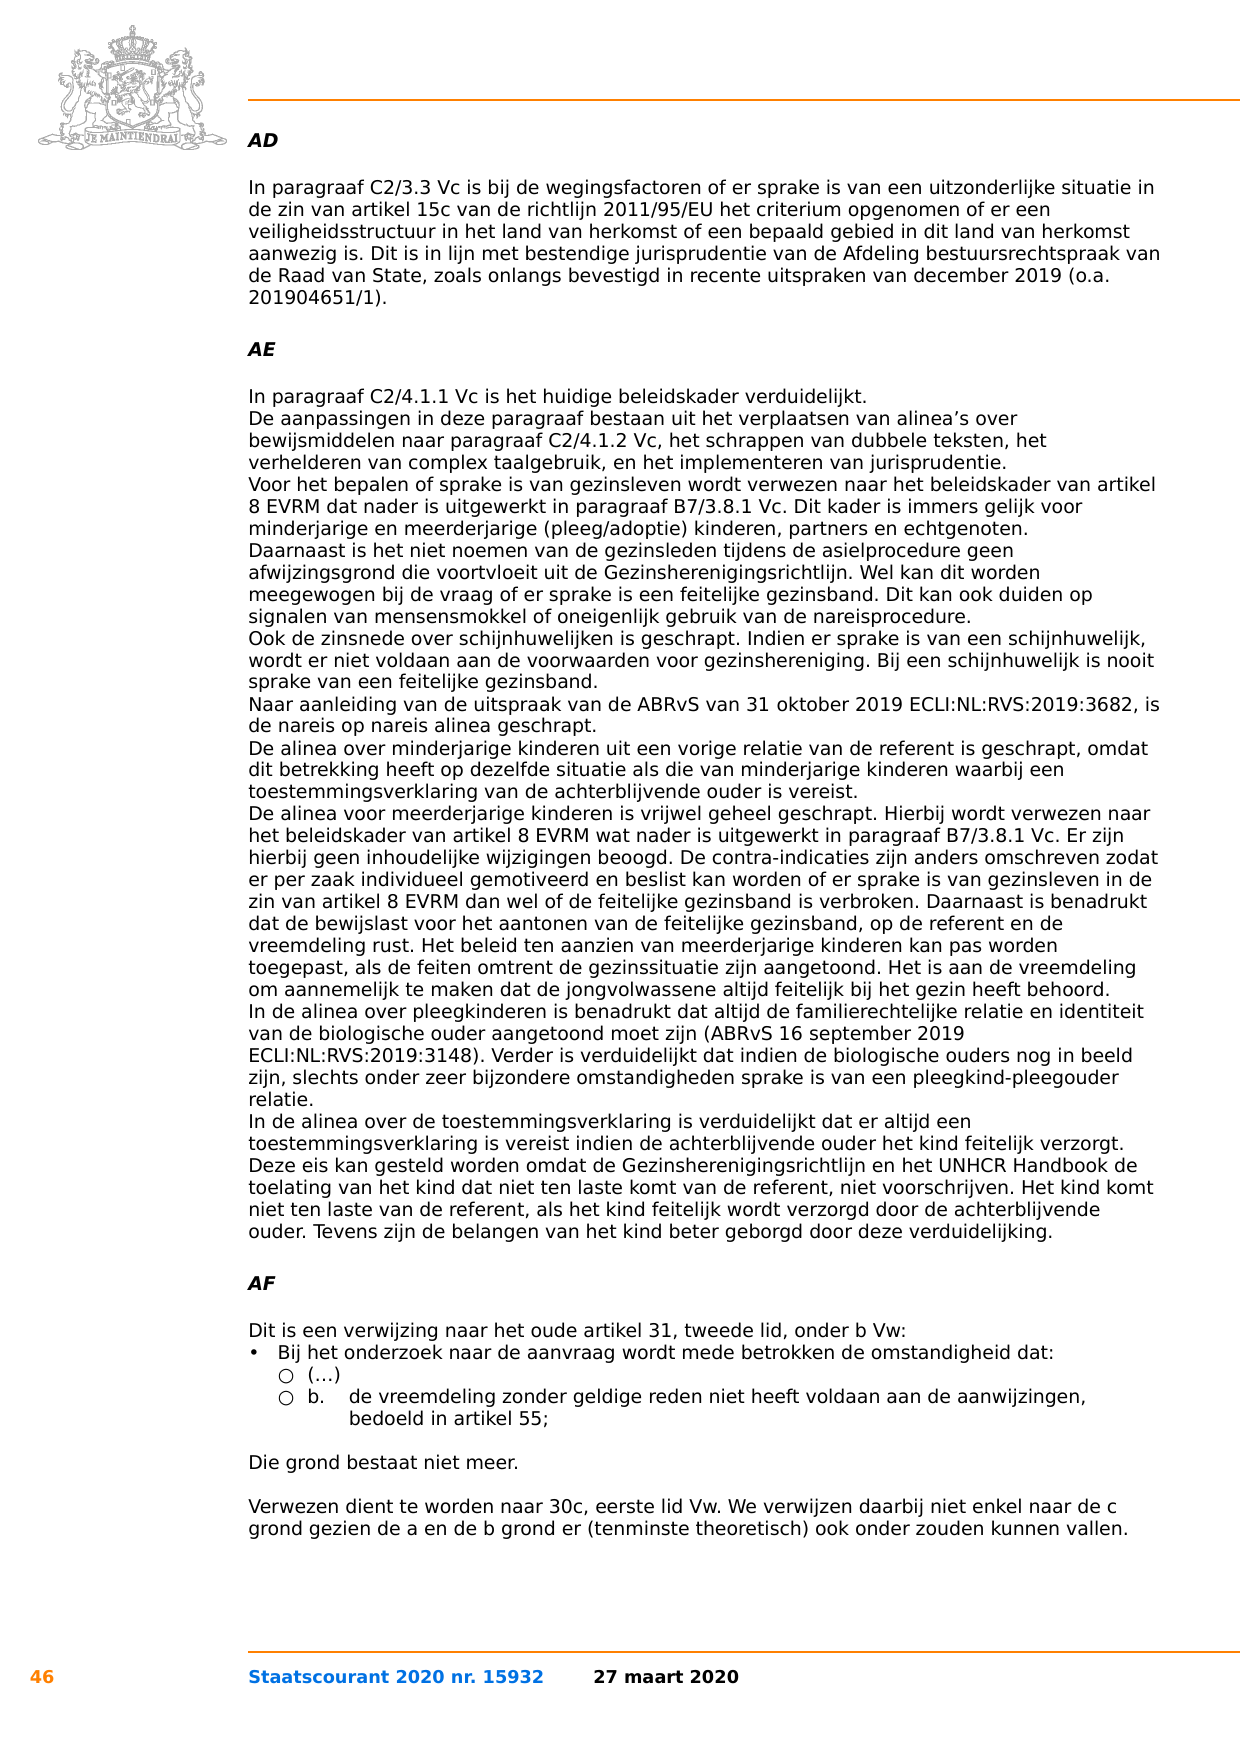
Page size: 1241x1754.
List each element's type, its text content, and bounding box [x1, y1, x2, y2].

text • Bij het onderzoek naar de aanvraag wordt mede betrokken de omstandigheid dat: [248, 1342, 1163, 1364]
text De alinea over minderjarige kinderen uit een vorige relatie van de referent is geschrapt, omdat dit betrekking heeft op dezelfde situatie als die van minderjarige kinderen waarbij een toestemmingsverklaring van de achterblijvende ouder is vereist. [248, 737, 1163, 803]
text Verwezen dient te worden naar 30c, eerste lid Vw. We verwijzen daarbij niet enkel naar de c grond gezien de a en de b grond er (tenminste theoretisch) ook onder zouden kunnen vallen. [248, 1496, 1163, 1539]
text ○ (…) [278, 1364, 1163, 1386]
text In de alinea over pleegkinderen is benadrukt dat altijd de familierechtelijke relatie en identiteit van de biologische ouder aangetoond moet zijn (ABRvS 16 september 2019 ECLI:NL:RVS:2019:3148). Verder is verduidelijkt dat indien de biologische ouders nog in beeld zijn, slechts onder zeer bijzondere omstandigheden sprake is van een pleegkind-pleegouder relatie. [248, 1001, 1163, 1111]
text ○ b. de vreemdeling zonder geldige reden niet heeft voldaan aan de aanwijzingen, bedoeld in artikel 55; [278, 1386, 1163, 1430]
text Voor het bepalen of sprake is van gezinsleven wordt verwezen naar het beleidskader van artikel 8 EVRM dat nader is uitgewerkt in paragraaf B7/3.8.1 Vc. Dit kader is immers gelijk voor minderjarige en meerderjarige (pleeg/adoptie) kinderen, partners en echtgenoten. [248, 474, 1163, 539]
picture [38, 25, 227, 150]
text Naar aanleiding van de uitspraak van de ABRvS van 31 oktober 2019 ECLI:NL:RVS:2019:3682, is de nareis op nareis alinea geschrapt. [248, 693, 1163, 737]
text Die grond bestaat niet meer. [248, 1452, 1163, 1474]
text Ook de zinsnede over schijnhuwelijken is geschrapt. Indien er sprake is van een schijnhuwelijk, wordt er niet voldaan aan de voorwaarden voor gezinshereniging. Bij een schijnhuwelijk is nooit sprake van een feitelijke gezinsband. [248, 627, 1163, 693]
subtitle AD [248, 130, 1163, 152]
text De alinea voor meerderjarige kinderen is vrijwel geheel geschrapt. Hierbij wordt verwezen naar het beleidskader van artikel 8 EVRM wat nader is uitgewerkt in paragraaf B7/3.8.1 Vc. Er zijn hierbij geen inhoudelijke wijzigingen beoogd. De contra-indicaties zijn anders omschreven zodat er per zaak individueel gemotiveerd en beslist kan worden of er sprake is van gezinsleven in de zin van artikel 8 EVRM dan wel of de feitelijke gezinsband is verbroken. Daarnaast is benadrukt dat de bewijslast voor het aantonen van de feitelijke gezinsband, op de referent en de vreemdeling rust. Het beleid ten aanzien van meerderjarige kinderen kan pas worden toegepast, als de feiten omtrent de gezinssituatie zijn aangetoond. Het is aan de vreemdeling om aannemelijk te maken dat de jongvolwassene altijd feitelijk bij het gezin heeft behoord. [248, 803, 1163, 1001]
subtitle AE [248, 339, 1163, 361]
text De aanpassingen in deze paragraaf bestaan uit het verplaatsen van alinea’s over bewijsmiddelen naar paragraaf C2/4.1.2 Vc, het schrappen van dubbele teksten, het verhelderen van complex taalgebruik, en het implementeren van jurisprudentie. [248, 408, 1163, 474]
text In de alinea over de toestemmingsverklaring is verduidelijkt dat er altijd een toestemmingsverklaring is vereist indien de achterblijvende ouder het kind feitelijk verzorgt. Deze eis kan gesteld worden omdat de Gezinsherenigingsrichtlijn en het UNHCR Handbook de toelating van het kind dat niet ten laste komt van de referent, niet voorschrijven. Het kind komt niet ten laste van de referent, als het kind feitelijk wordt verzorgd door de achterblijvende ouder. Tevens zijn de belangen van het kind beter geborgd door deze verduidelijking. [248, 1111, 1163, 1243]
text In paragraaf C2/3.3 Vc is bij de wegingsfactoren of er sprake is van een uitzonderlijke situatie in de zin van artikel 15c van de richtlijn 2011/95/EU het criterium opgenomen of er een veiligheidsstructuur in het land van herkomst of een bepaald gebied in dit land van herkomst aanwezig is. Dit is in lijn met bestendige jurisprudentie van de Afdeling bestuursrechtspraak van de Raad van State, zoals onlangs bevestigd in recente uitspraken van december 2019 (o.a. 201904651/1). [248, 177, 1163, 309]
text In paragraaf C2/4.1.1 Vc is het huidige beleidskader verduidelijkt. [248, 386, 1163, 408]
text Daarnaast is het niet noemen van de gezinsleden tijdens de asielprocedure geen afwijzingsgrond die voortvloeit uit de Gezinsherenigingsrichtlijn. Wel kan dit worden meegewogen bij de vraag of er sprake is een feitelijke gezinsband. Dit kan ook duiden op signalen van mensensmokkel of oneigenlijk gebruik van de nareisprocedure. [248, 539, 1163, 627]
subtitle AF [248, 1273, 1163, 1295]
text Dit is een verwijzing naar het oude artikel 31, tweede lid, onder b Vw: [248, 1320, 1163, 1342]
